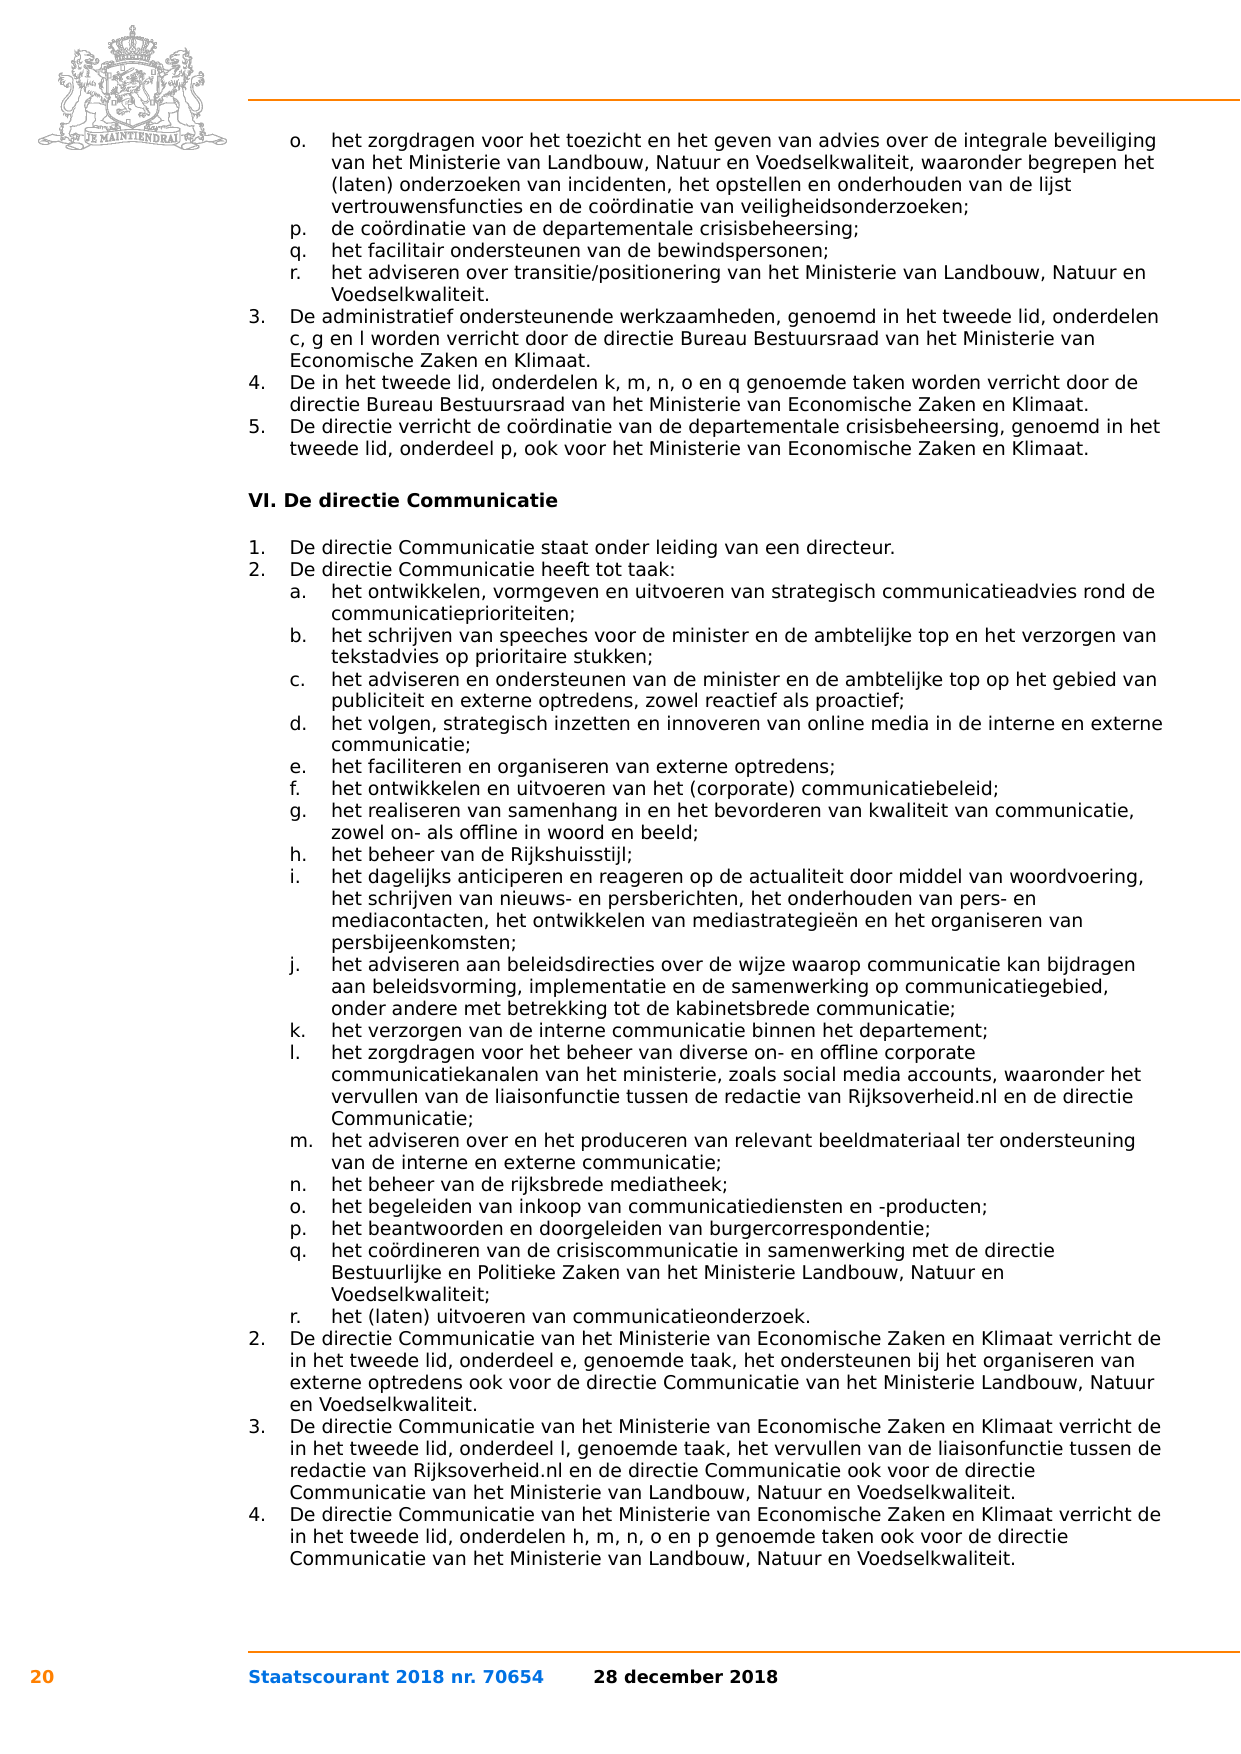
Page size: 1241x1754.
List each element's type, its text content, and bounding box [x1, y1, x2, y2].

text o. het zorgdragen voor het toezicht en het geven van advies over de integrale beveiliging van het Ministerie van Landbouw, Natuur en Voedselkwaliteit, waaronder begrepen het (laten) onderzoeken van incidenten, het opstellen en onderhouden van de lijst vertrouwensfuncties en de coördinatie van veiligheidsonderzoeken; [289, 130, 1163, 218]
text r. het (laten) uitvoeren van communicatieonderzoek. [289, 1306, 1163, 1328]
text p. het beantwoorden en doorgeleiden van burgercorrespondentie; [289, 1218, 1163, 1240]
text 4. De directie Communicatie van het Ministerie van Economische Zaken en Klimaat verricht de in het tweede lid, onderdelen h, m, n, o en p genoemde taken ook voor de directie Communicatie van het Ministerie van Landbouw, Natuur en Voedselkwaliteit. [248, 1504, 1163, 1569]
text i. het dagelijks anticiperen en reageren op de actualiteit door middel van woordvoering, het schrijven van nieuws- en persberichten, het onderhouden van pers- en mediacontacten, het ontwikkelen van mediastrategieën en het organiseren van persbijeenkomsten; [289, 866, 1163, 954]
text n. het beheer van de rijksbrede mediatheek; [289, 1174, 1163, 1196]
text c. het adviseren en ondersteunen van de minister en de ambtelijke top op het gebied van publiciteit en externe optredens, zowel reactief als proactief; [289, 668, 1163, 712]
text e. het faciliteren en organiseren van externe optredens; [289, 756, 1163, 778]
text q. het facilitair ondersteunen van de bewindspersonen; [289, 240, 1163, 262]
text 2. De directie Communicatie heeft tot taak: [248, 558, 1163, 581]
text k. het verzorgen van de interne communicatie binnen het departement; [289, 1020, 1163, 1042]
text h. het beheer van de Rijkshuisstijl; [289, 844, 1163, 866]
text m. het adviseren over en het produceren van relevant beeldmateriaal ter ondersteuning van de interne en externe communicatie; [289, 1130, 1163, 1174]
text o. het begeleiden van inkoop van communicatiediensten en -producten; [289, 1196, 1163, 1218]
text 2. De directie Communicatie van het Ministerie van Economische Zaken en Klimaat verricht de in het tweede lid, onderdeel e, genoemde taak, het ondersteunen bij het organiseren van externe optredens ook voor de directie Communicatie van het Ministerie Landbouw, Natuur en Voedselkwaliteit. [248, 1328, 1163, 1416]
text d. het volgen, strategisch inzetten en innoveren van online media in de interne en externe communicatie; [289, 712, 1163, 756]
text 5. De directie verricht de coördinatie van de departementale crisisbeheersing, genoemd in het tweede lid, onderdeel p, ook voor het Ministerie van Economische Zaken en Klimaat. [248, 416, 1163, 459]
text a. het ontwikkelen, vormgeven en uitvoeren van strategisch communicatieadvies rond de communicatieprioriteiten; [289, 581, 1163, 624]
text 1. De directie Communicatie staat onder leiding van een directeur. [248, 537, 1163, 558]
text j. het adviseren aan beleidsdirecties over de wijze waarop communicatie kan bijdragen aan beleidsvorming, implementatie en de samenwerking op communicatiegebied, onder andere met betrekking tot de kabinetsbrede communicatie; [289, 954, 1163, 1020]
text p. de coördinatie van de departementale crisisbeheersing; [289, 218, 1163, 240]
text q. het coördineren van de crisiscommunicatie in samenwerking met de directie Bestuurlijke en Politieke Zaken van het Ministerie Landbouw, Natuur en Voedselkwaliteit; [289, 1240, 1163, 1306]
text f. het ontwikkelen en uitvoeren van het (corporate) communicatiebeleid; [289, 778, 1163, 800]
text l. het zorgdragen voor het beheer van diverse on- en offline corporate communicatiekanalen van het ministerie, zoals social media accounts, waaronder het vervullen van de liaisonfunctie tussen de redactie van Rijksoverheid.nl en de directie Communicatie; [289, 1042, 1163, 1130]
text 3. De administratief ondersteunende werkzaamheden, genoemd in het tweede lid, onderdelen c, g en l worden verricht door de directie Bureau Bestuursraad van het Ministerie van Economische Zaken en Klimaat. [248, 306, 1163, 372]
text r. het adviseren over transitie/positionering van het Ministerie van Landbouw, Natuur en Voedselkwaliteit. [289, 262, 1163, 306]
picture [38, 25, 227, 150]
text b. het schrijven van speeches voor de minister en de ambtelijke top en het verzorgen van tekstadvies op prioritaire stukken; [289, 624, 1163, 668]
subtitle VI. De directie Communicatie [248, 489, 1163, 512]
text 3. De directie Communicatie van het Ministerie van Economische Zaken en Klimaat verricht de in het tweede lid, onderdeel l, genoemde taak, het vervullen van de liaisonfunctie tussen de redactie van Rijksoverheid.nl en de directie Communicatie ook voor de directie Communicatie van het Ministerie van Landbouw, Natuur en Voedselkwaliteit. [248, 1416, 1163, 1504]
text 4. De in het tweede lid, onderdelen k, m, n, o en q genoemde taken worden verricht door de directie Bureau Bestuursraad van het Ministerie van Economische Zaken en Klimaat. [248, 372, 1163, 416]
text g. het realiseren van samenhang in en het bevorderen van kwaliteit van communicatie, zowel on- als offline in woord en beeld; [289, 800, 1163, 844]
